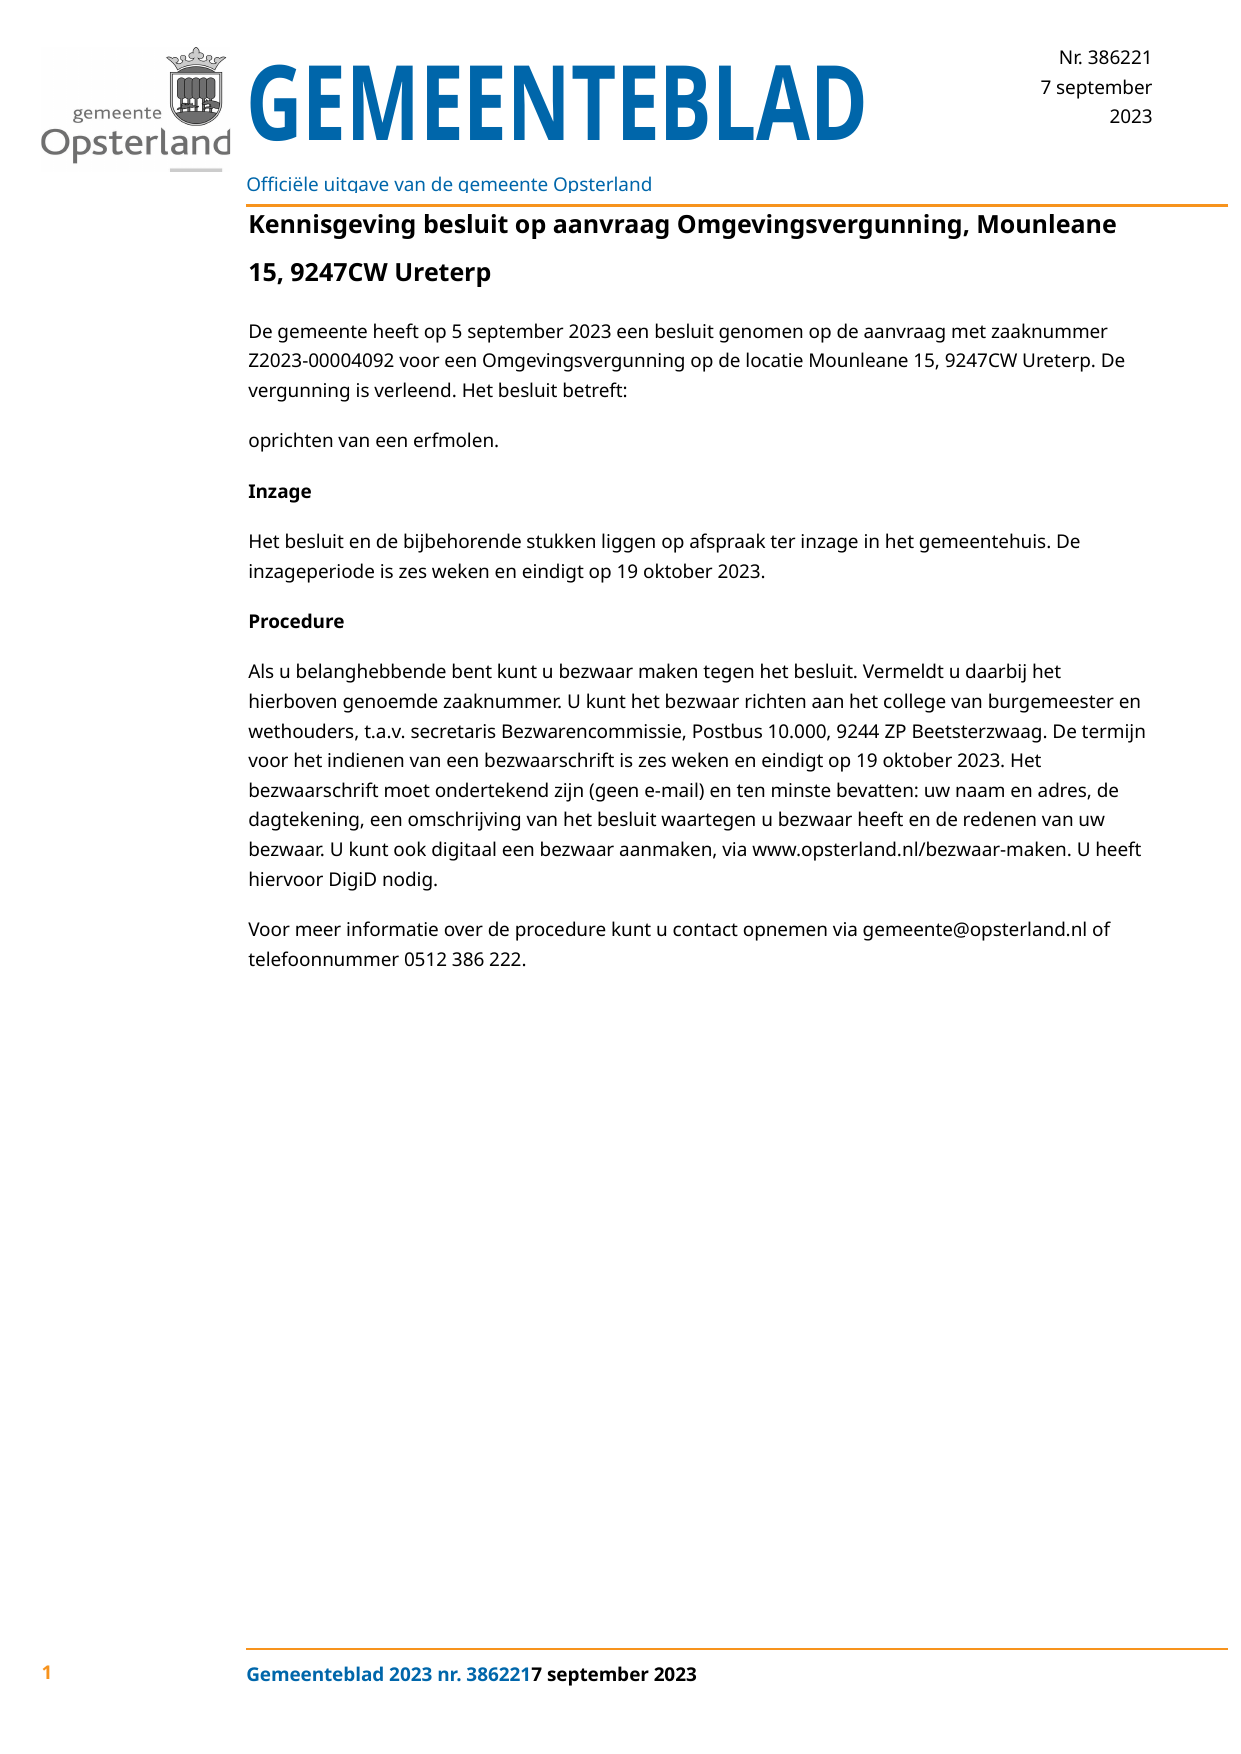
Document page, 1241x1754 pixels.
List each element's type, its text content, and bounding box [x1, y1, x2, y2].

text De gemeente heeft op 5 september 2023 een besluit genomen op de aanvraag met zaaknummer Z2023-00004092 voor een Omgevingsvergunning op de locatie Mounleane 15, 9247CW Ureterp. De vergunning is verleend. Het besluit betreft: [248, 318, 1152, 403]
text Kennisgeving besluit op aanvraag Omgevingsvergunning, Mounleane 15, 9247CW Ureterp [248, 207, 1152, 288]
picture [41, 47, 231, 172]
text Voor meer informatie over de procedure kunt u contact opnemen via gemeente@opsterland.nl of telefoonnummer 0512 386 222. [248, 916, 1152, 972]
text Inzage [248, 478, 1152, 504]
text oprichten van een erfmolen. [248, 427, 1152, 453]
text Procedure [248, 608, 1152, 634]
text Als u belanghebbende bent kunt u bezwaar maken tegen het besluit. Vermeldt u daarbij het hierboven genoemde zaaknummer. U kunt het bezwaar richten aan het college van burgemeester en wethouders, t.a.v. secretaris Bezwarencommissie, Postbus 10.000, 9244 ZP Beetsterzwaag. De termijn voor het indienen van een bezwaarschrift is zes weken en eindigt op 19 oktober 2023. Het bezwaarschrift moet ondertekend zijn (geen e-mail) en ten minste bevatten: uw naam en adres, de dagtekening, een omschrijving van het besluit waartegen u bezwaar heeft en de redenen van uw bezwaar. U kunt ook digitaal een bezwaar aanmaken, via www.opsterland.nl/bezwaar-maken. U heeft hiervoor DigiD nodig. [248, 659, 1152, 892]
text Het besluit en de bijbehorende stukken liggen op afspraak ter inzage in het gemeentehuis. De inzageperiode is zes weken en eindigt op 19 oktober 2023. [248, 528, 1152, 584]
